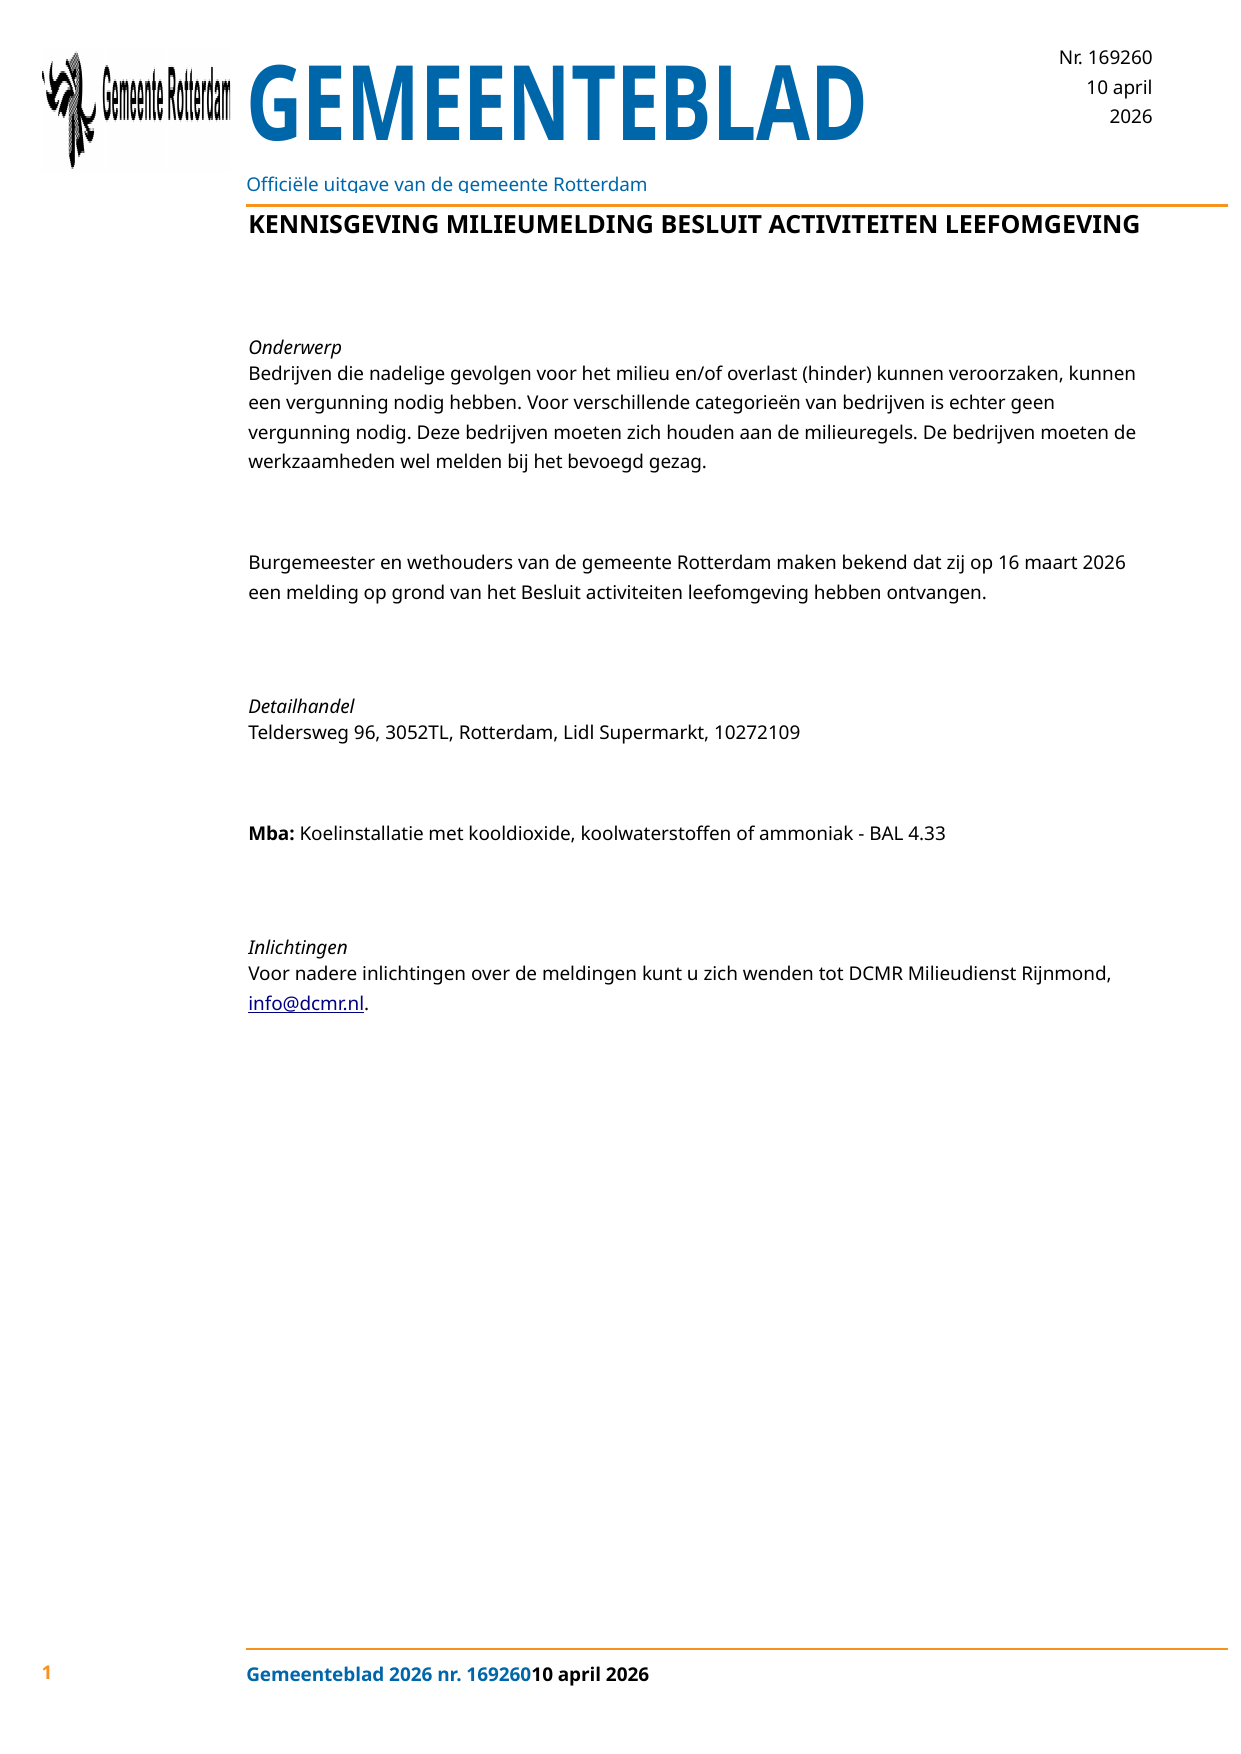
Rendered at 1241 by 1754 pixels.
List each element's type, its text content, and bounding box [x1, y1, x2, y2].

text Detailhandel [248, 693, 1152, 719]
text Mba: Koelinstallatie met kooldioxide, koolwaterstoffen of ammoniak - BAL 4.33 [248, 820, 1152, 846]
text Burgemeester en wethouders van de gemeente Rotterdam maken bekend dat zij op 16 maart 2026 een melding op grond van het Besluit activiteiten leefomgeving hebben ontvangen. [248, 549, 1152, 605]
picture [41, 47, 231, 172]
text Teldersweg 96, 3052TL, Rotterdam, Lidl Supermarkt, 10272109 [248, 719, 1152, 745]
text Bedrijven die nadelige gevolgen voor het milieu en/of overlast (hinder) kunnen veroorzaken, kunnen een vergunning nodig hebben. Voor verschillende categorieën van bedrijven is echter geen vergunning nodig. Deze bedrijven moeten zich houden aan de milieuregels. De bedrijven moeten de werkzaamheden wel melden bij het bevoegd gezag. [248, 360, 1152, 474]
text Voor nadere inlichtingen over de meldingen kunt u zich wenden tot DCMR Milieudienst Rijnmond, info@dcmr.nl. [248, 960, 1152, 1016]
text Inlichtingen [248, 934, 1152, 960]
text KENNISGEVING MILIEUMELDING BESLUIT ACTIVITEITEN LEEFOMGEVING [248, 207, 1152, 241]
text Onderwerp [248, 334, 1152, 360]
